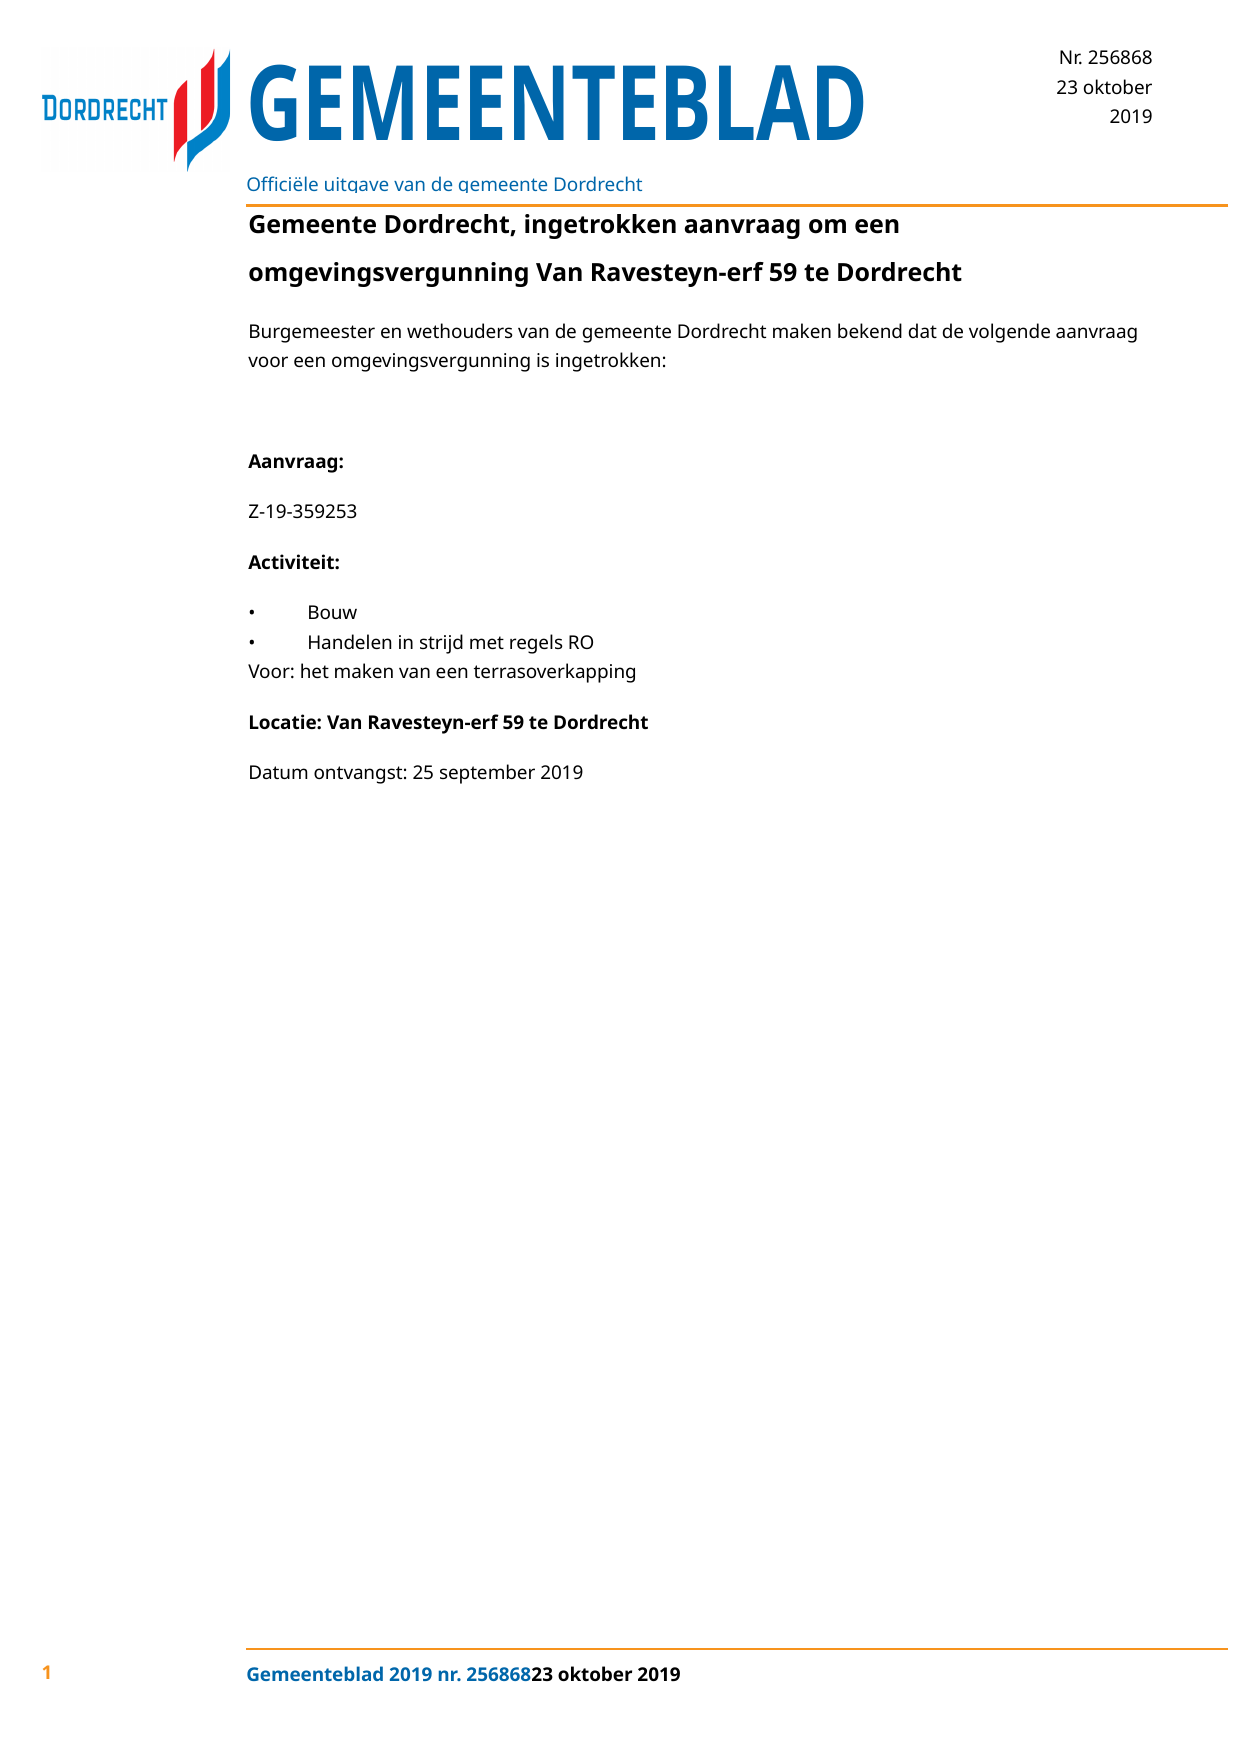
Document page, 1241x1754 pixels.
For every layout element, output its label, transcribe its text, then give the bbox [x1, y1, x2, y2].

text Z-19-359253 [248, 499, 1152, 524]
list Handelen in strijd met regels RO [248, 629, 1152, 655]
text Aanvraag: [248, 448, 1152, 474]
text Gemeente Dordrecht, ingetrokken aanvraag om een omgevingsvergunning Van Ravesteyn-erf 59 te Dordrecht [248, 207, 1152, 288]
text Voor: het maken van een terrasoverkapping [248, 659, 1152, 684]
text Burgemeester en wethouders van de gemeente Dordrecht maken bekend dat de volgende aanvraag voor een omgevingsvergunning is ingetrokken: [248, 318, 1152, 373]
text Activiteit: [248, 549, 1152, 575]
picture [41, 47, 231, 172]
text Locatie: Van Ravesteyn-erf 59 te Dordrecht [248, 709, 1152, 735]
text Datum ontvangst: 25 september 2019 [248, 759, 1152, 785]
list Bouw [248, 599, 1152, 625]
